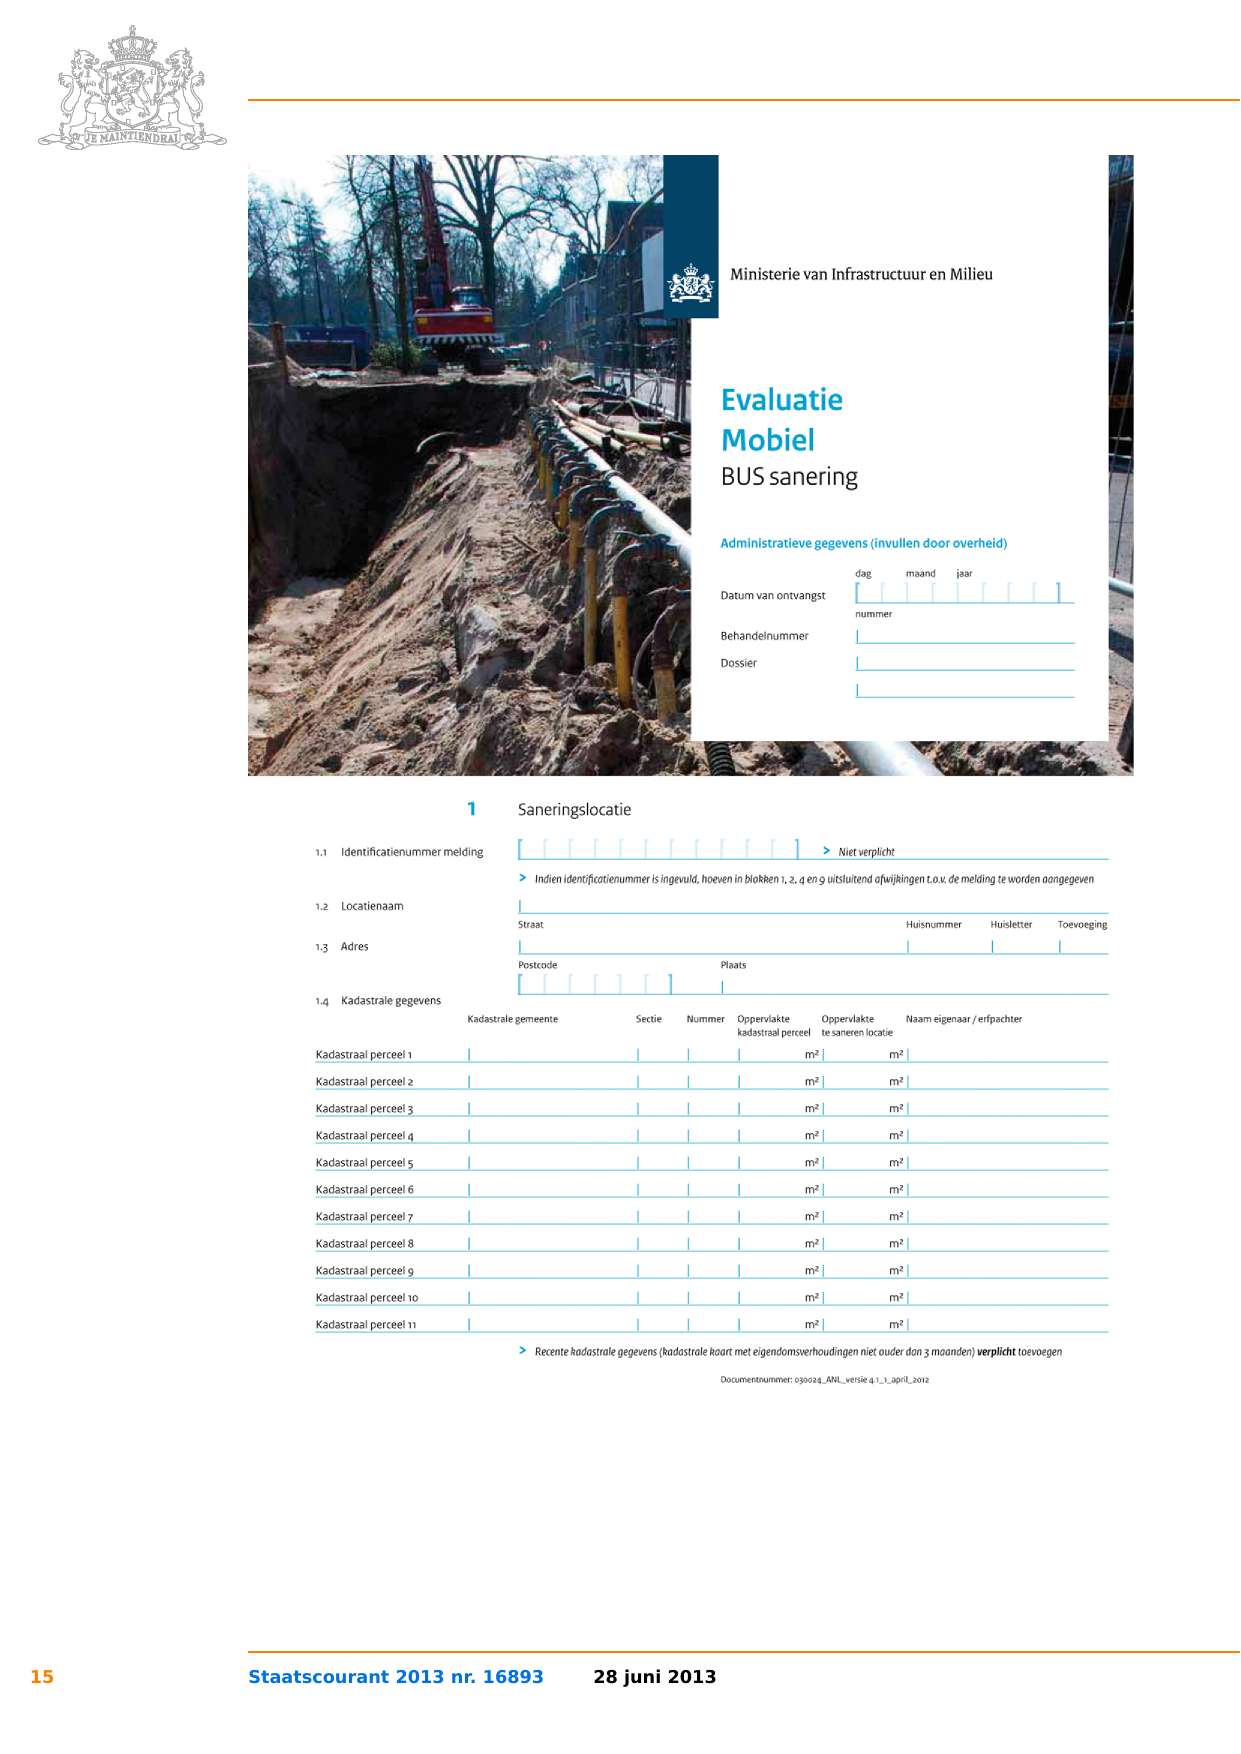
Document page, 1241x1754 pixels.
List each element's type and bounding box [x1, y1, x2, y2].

picture [667, 247, 674, 253]
picture [709, 240, 715, 247]
picture [669, 165, 674, 175]
picture [688, 228, 696, 235]
picture [38, 25, 227, 150]
picture [708, 180, 712, 190]
picture [676, 223, 683, 230]
picture [248, 155, 1134, 1407]
picture [685, 201, 692, 208]
